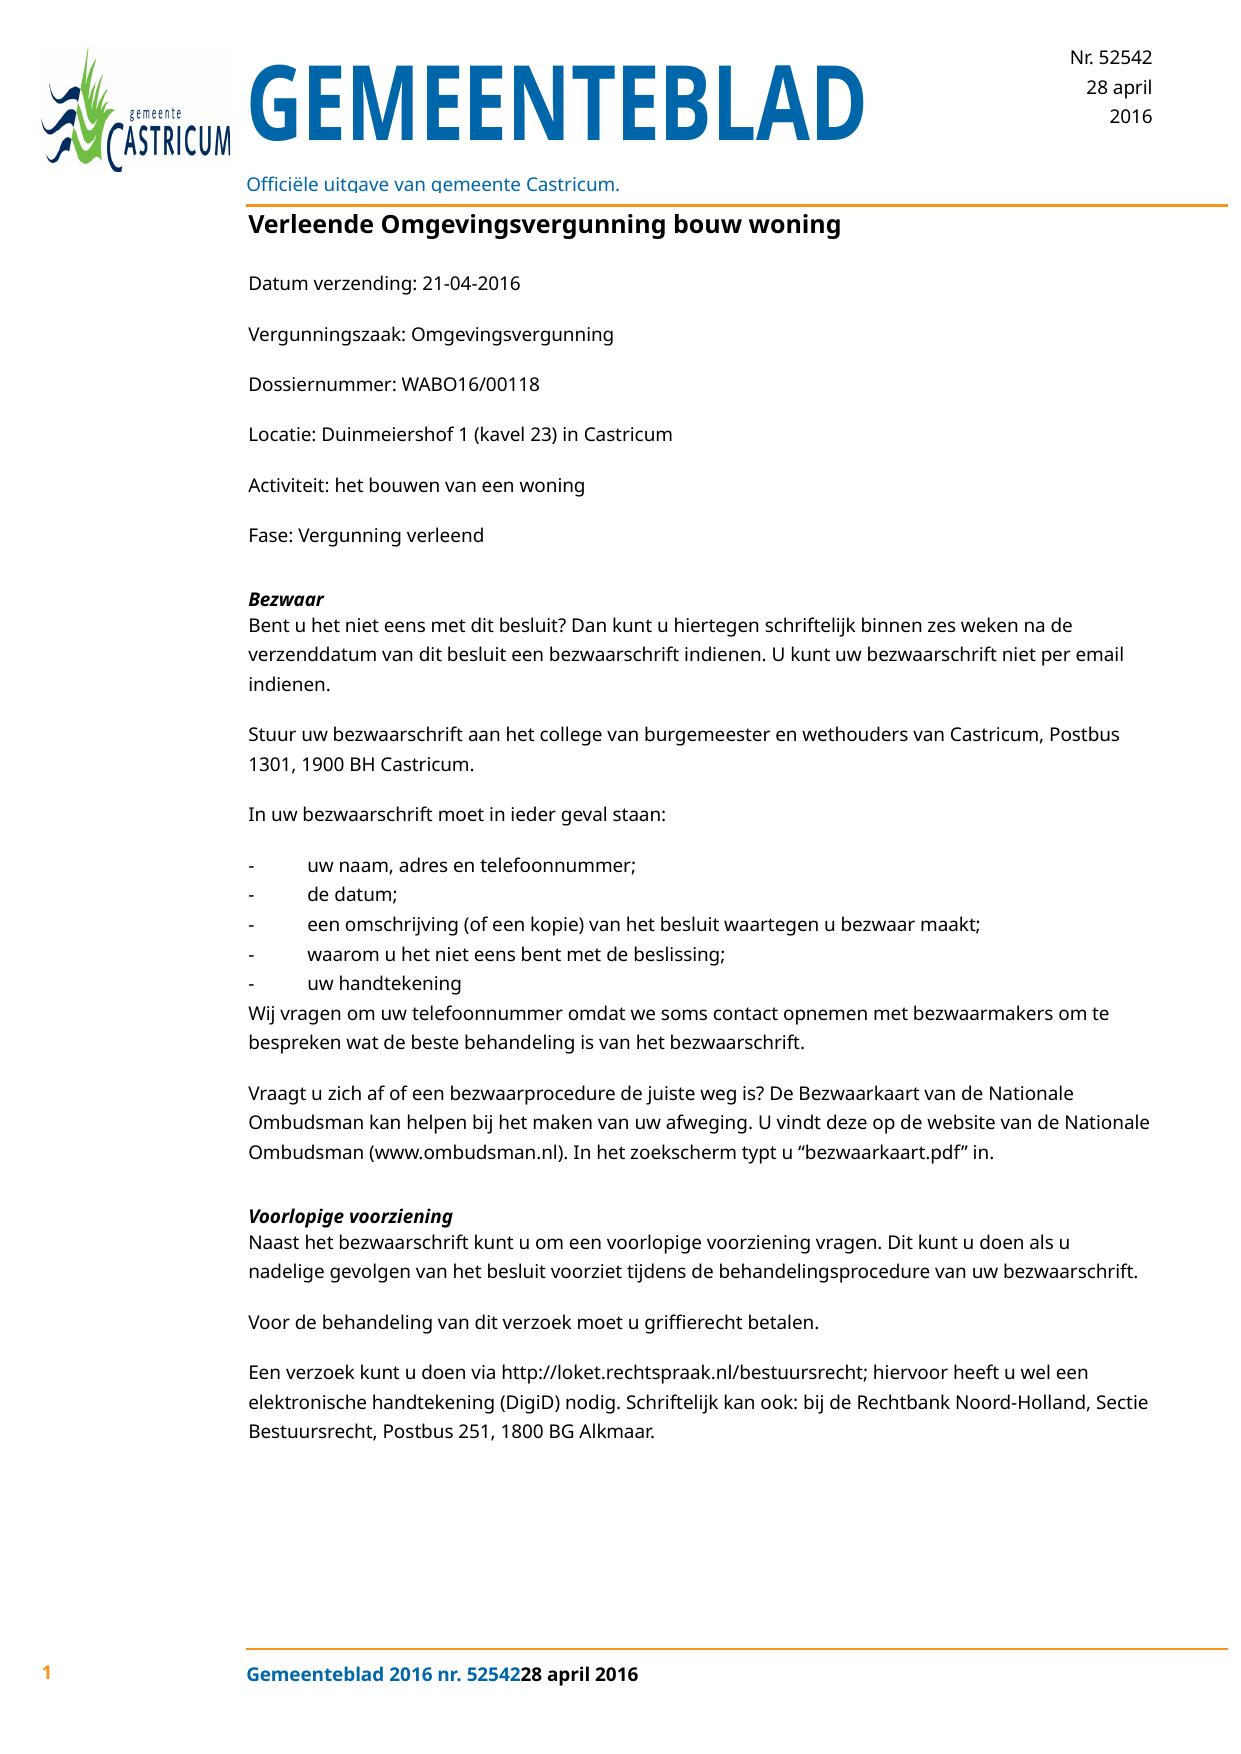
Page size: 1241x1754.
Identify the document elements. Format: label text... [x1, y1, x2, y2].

text Locatie: Duinmeiershof 1 (kavel 23) in Castricum [248, 422, 1152, 447]
list uw handtekening [248, 970, 1152, 996]
text Voor de behandeling van dit verzoek moet u griffierecht betalen. [248, 1309, 1152, 1334]
text Activiteit: het bouwen van een woning [248, 472, 1152, 498]
text Voorlopige voorziening [248, 1203, 1152, 1229]
text Dossiernummer: WABO16/00118 [248, 371, 1152, 397]
text Bent u het niet eens met dit besluit? Dan kunt u hiertegen schriftelijk binnen zes weken na de verzenddatum van dit besluit een bezwaarschrift indienen. U kunt uw bezwaarschrift niet per email indienen. [248, 612, 1152, 697]
picture [41, 47, 231, 172]
text Vraagt u zich af of een bezwaarprocedure de juiste weg is? De Bezwaarkaart van de Nationale Ombudsman kan helpen bij het maken van uw afweging. U vindt deze op de website van de Nationale Ombudsman (www.ombudsman.nl). In het zoekscherm typt u “bezwaarkaart.pdf” in. [248, 1080, 1152, 1165]
text In uw bezwaarschrift moet in ieder geval staan: [248, 802, 1152, 827]
list waarom u het niet eens bent met de beslissing; [248, 941, 1152, 967]
text Stuur uw bezwaarschrift aan het college van burgemeester en wethouders van Castricum, Postbus 1301, 1900 BH Castricum. [248, 722, 1152, 777]
text Verleende Omgevingsvergunning bouw woning [248, 207, 1152, 241]
text Naast het bezwaarschrift kunt u om een voorlopige voorziening vragen. Dit kunt u doen als u nadelige gevolgen van het besluit voorziet tijdens de behandelingsprocedure van uw bezwaarschrift. [248, 1229, 1152, 1284]
list de datum; [248, 882, 1152, 907]
list uw naam, adres en telefoonnummer; [248, 852, 1152, 878]
text Bezwaar [248, 586, 1152, 612]
text Wij vragen om uw telefoonnummer omdat we soms contact opnemen met bezwaarmakers om te bespreken wat de beste behandeling is van het bezwaarschrift. [248, 1000, 1152, 1055]
text Een verzoek kunt u doen via http://loket.rechtspraak.nl/bestuursrecht; hiervoor heeft u wel een elektronische handtekening (DigiD) nodig. Schriftelijk kan ook: bij de Rechtbank Noord-Holland, Sectie Bestuursrecht, Postbus 251, 1800 BG Alkmaar. [248, 1359, 1152, 1444]
list een omschrijving (of een kopie) van het besluit waartegen u bezwaar maakt; [248, 911, 1152, 937]
text Fase: Vergunning verleend [248, 522, 1152, 548]
text Datum verzending: 21-04-2016 [248, 270, 1152, 296]
text Vergunningszaak: Omgevingsvergunning [248, 321, 1152, 346]
